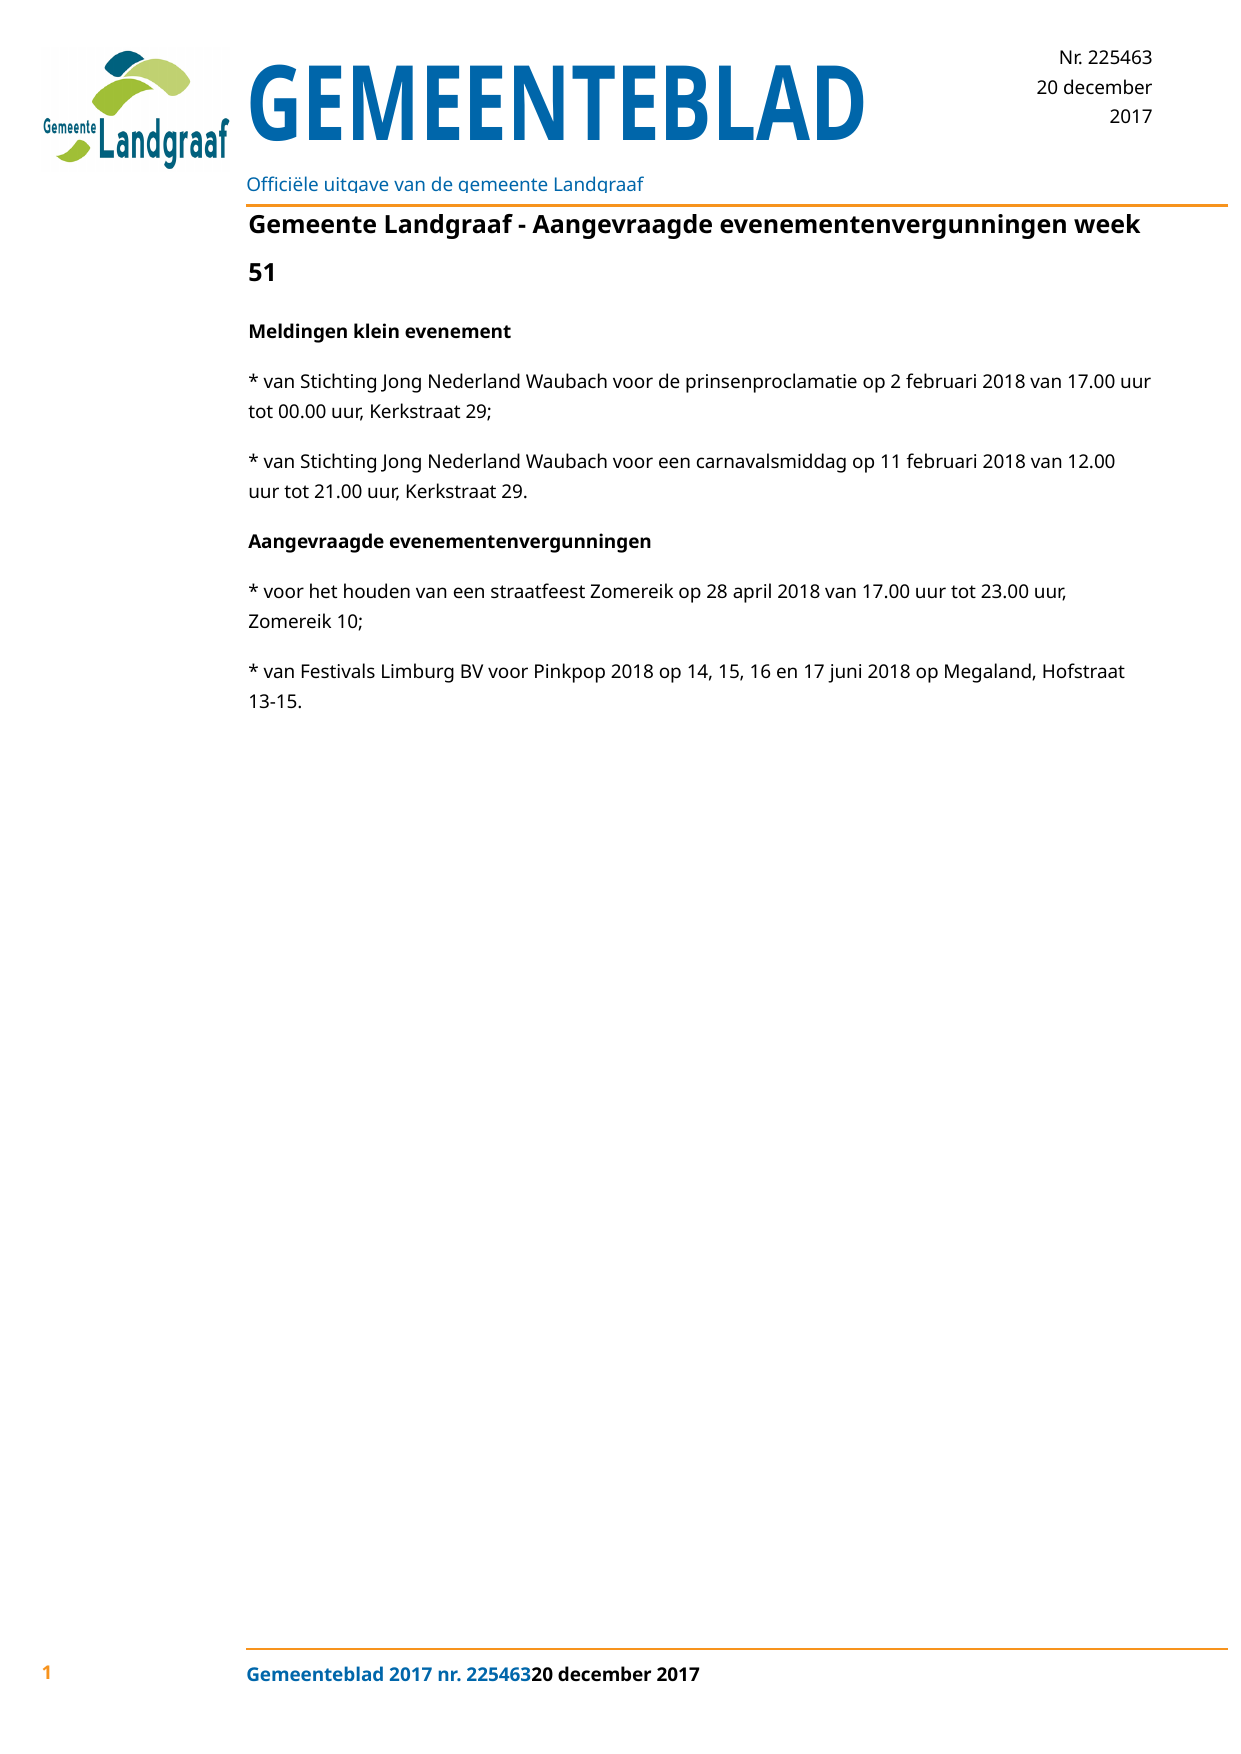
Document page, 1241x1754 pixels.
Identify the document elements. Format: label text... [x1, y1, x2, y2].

picture [41, 47, 231, 172]
text Aangevraagde evenementenvergunningen [248, 528, 1152, 554]
text * van Stichting Jong Nederland Waubach voor de prinsenproclamatie op 2 februari 2018 van 17.00 uur tot 00.00 uur, Kerkstraat 29; [248, 368, 1152, 424]
text * voor het houden van een straatfeest Zomereik op 28 april 2018 van 17.00 uur tot 23.00 uur, Zomereik 10; [248, 579, 1152, 634]
text Meldingen klein evenement [248, 318, 1152, 344]
text * van Stichting Jong Nederland Waubach voor een carnavalsmiddag op 11 februari 2018 van 12.00 uur tot 21.00 uur, Kerkstraat 29. [248, 448, 1152, 504]
text Gemeente Landgraaf - Aangevraagde evenementenvergunningen week 51 [248, 207, 1152, 288]
text * van Festivals Limburg BV voor Pinkpop 2018 op 14, 15, 16 en 17 juni 2018 op Megaland, Hofstraat 13-15. [248, 659, 1152, 714]
